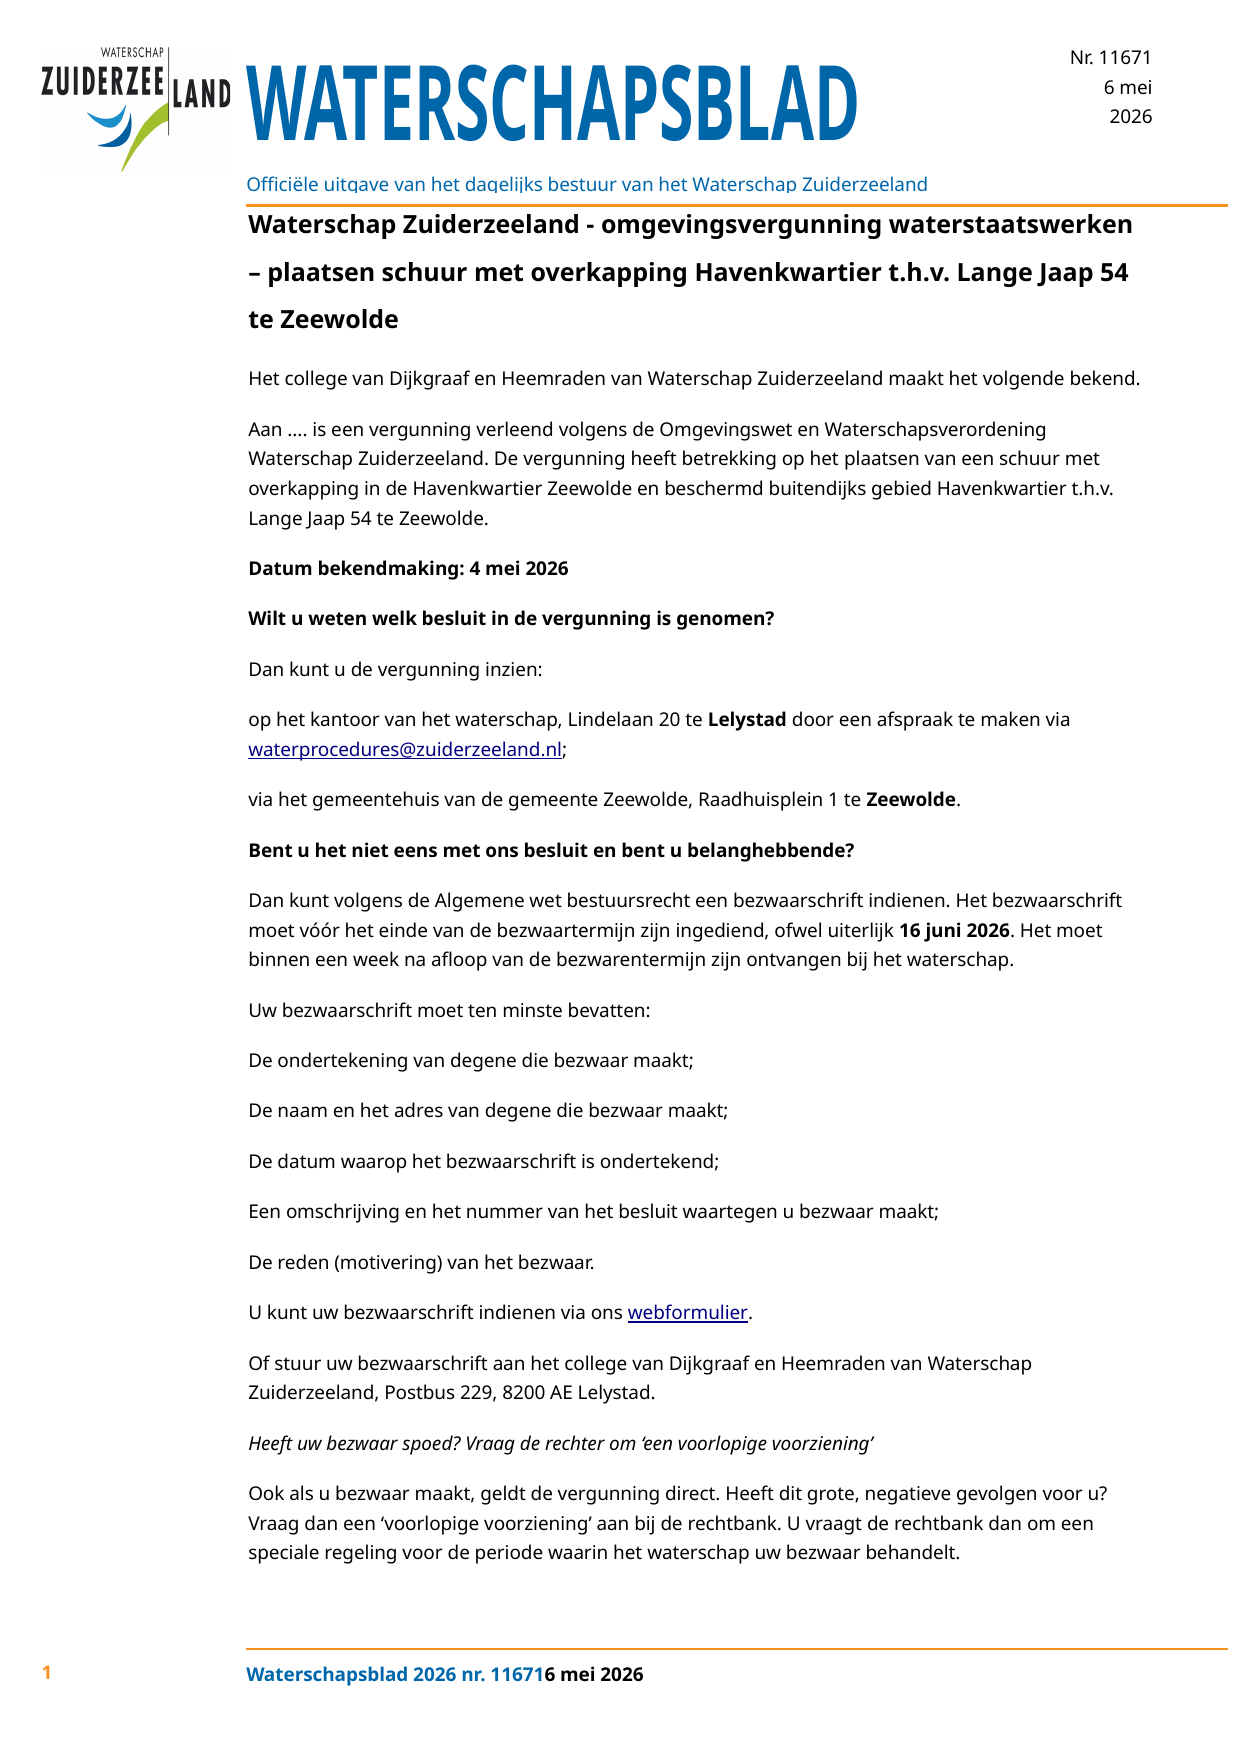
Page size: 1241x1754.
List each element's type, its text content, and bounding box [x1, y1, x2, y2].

text De naam en het adres van degene die bezwaar maakt; [248, 1098, 1152, 1123]
text De ondertekening van degene die bezwaar maakt; [248, 1047, 1152, 1073]
text Dan kunt volgens de Algemene wet bestuursrecht een bezwaarschrift indienen. Het bezwaarschrift moet vóór het einde van de bezwaartermijn zijn ingediend, ofwel uiterlijk 16 juni 2026. Het moet binnen een week na afloop van de bezwarentermijn zijn ontvangen bij het waterschap. [248, 887, 1152, 972]
text De reden (motivering) van het bezwaar. [248, 1249, 1152, 1274]
text Waterschap Zuiderzeeland - omgevingsvergunning waterstaatswerken – plaatsen schuur met overkapping Havenkwartier t.h.v. Lange Jaap 54 te Zeewolde [248, 207, 1152, 336]
text Het college van Dijkgraaf en Heemraden van Waterschap Zuiderzeeland maakt het volgende bekend. [248, 366, 1152, 391]
text Bent u het niet eens met ons besluit en bent u belanghebbende? [248, 837, 1152, 862]
text Ook als u bezwaar maakt, geldt de vergunning direct. Heeft dit grote, negatieve gevolgen voor u? Vraag dan een ‘voorlopige voorziening’ aan bij de rechtbank. U vraagt de rechtbank dan om een speciale regeling voor de periode waarin het waterschap uw bezwaar behandelt. [248, 1480, 1152, 1565]
text Uw bezwaarschrift moet ten minste bevatten: [248, 997, 1152, 1022]
text Datum bekendmaking: 4 mei 2026 [248, 555, 1152, 581]
text Of stuur uw bezwaarschrift aan het college van Dijkgraaf en Heemraden van Waterschap Zuiderzeeland, Postbus 229, 8200 AE Lelystad. [248, 1350, 1152, 1405]
picture [41, 47, 231, 172]
text op het kantoor van het waterschap, Lindelaan 20 te Lelystad door een afspraak te maken via waterprocedures@zuiderzeeland.nl; [248, 706, 1152, 762]
text Aan .... is een vergunning verleend volgens de Omgevingswet en Waterschapsverordening Waterschap Zuiderzeeland. De vergunning heeft betrekking op het plaatsen van een schuur met overkapping in de Havenkwartier Zeewolde en beschermd buitendijks gebied Havenkwartier t.h.v. Lange Jaap 54 te Zeewolde. [248, 416, 1152, 530]
text via het gemeentehuis van de gemeente Zeewolde, Raadhuisplein 1 te Zeewolde. [248, 786, 1152, 812]
text De datum waarop het bezwaarschrift is ondertekend; [248, 1148, 1152, 1174]
text U kunt uw bezwaarschrift indienen via ons webformulier. [248, 1299, 1152, 1325]
text Dan kunt u de vergunning inzien: [248, 656, 1152, 682]
text Wilt u weten welk besluit in de vergunning is genomen? [248, 606, 1152, 631]
text Heeft uw bezwaar spoed? Vraag de rechter om ‘een voorlopige voorziening’ [248, 1430, 1152, 1455]
text Een omschrijving en het nummer van het besluit waartegen u bezwaar maakt; [248, 1198, 1152, 1224]
